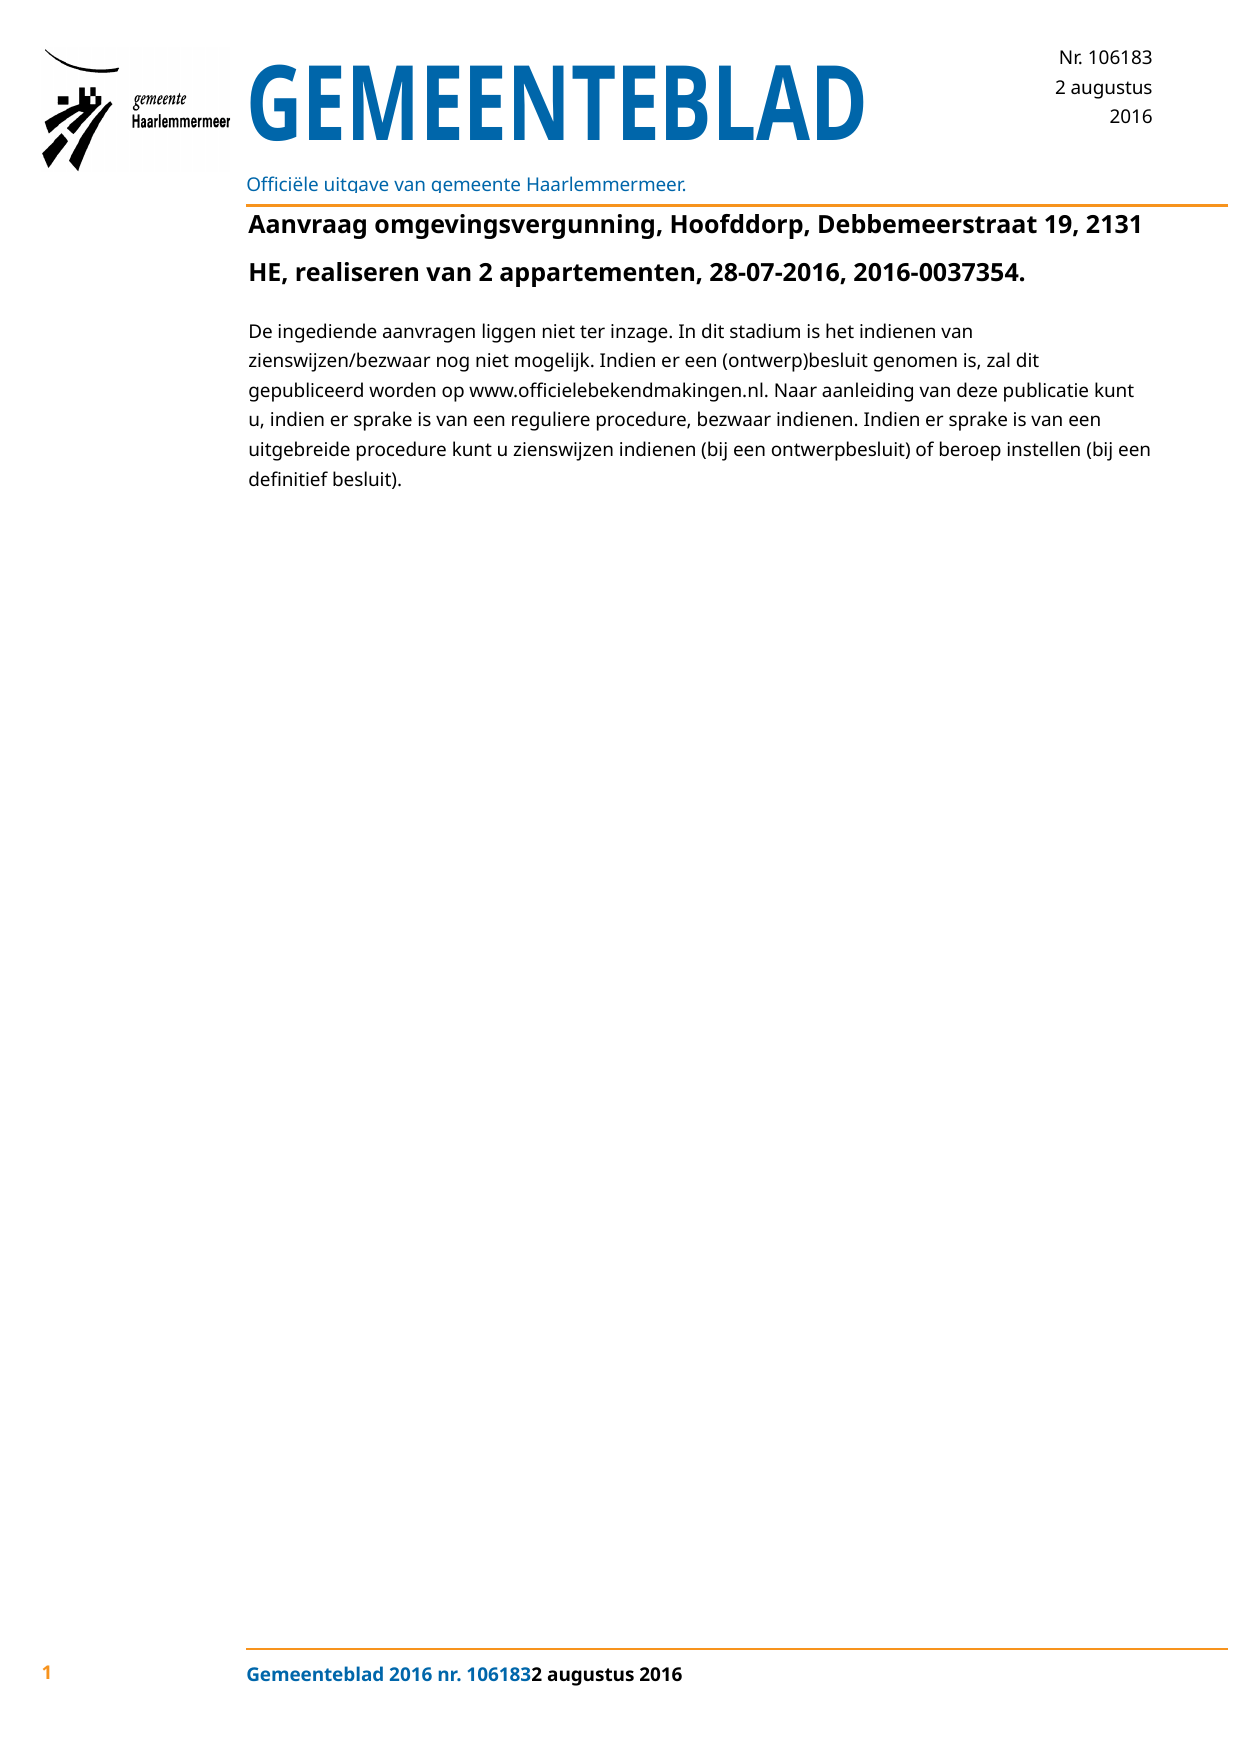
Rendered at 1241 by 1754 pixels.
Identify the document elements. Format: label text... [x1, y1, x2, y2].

picture [41, 47, 231, 172]
text De ingediende aanvragen liggen niet ter inzage. In dit stadium is het indienen van zienswijzen/bezwaar nog niet mogelijk. Indien er een (ontwerp)besluit genomen is, zal dit gepubliceerd worden op www.officielebekendmakingen.nl. Naar aanleiding van deze publicatie kunt u, indien er sprake is van een reguliere procedure, bezwaar indienen. Indien er sprake is van een uitgebreide procedure kunt u zienswijzen indienen (bij een ontwerpbesluit) of beroep instellen (bij een definitief besluit). [248, 318, 1152, 492]
text Aanvraag omgevingsvergunning, Hoofddorp, Debbemeerstraat 19, 2131 HE, realiseren van 2 appartementen, 28-07-2016, 2016-0037354. [248, 207, 1152, 288]
